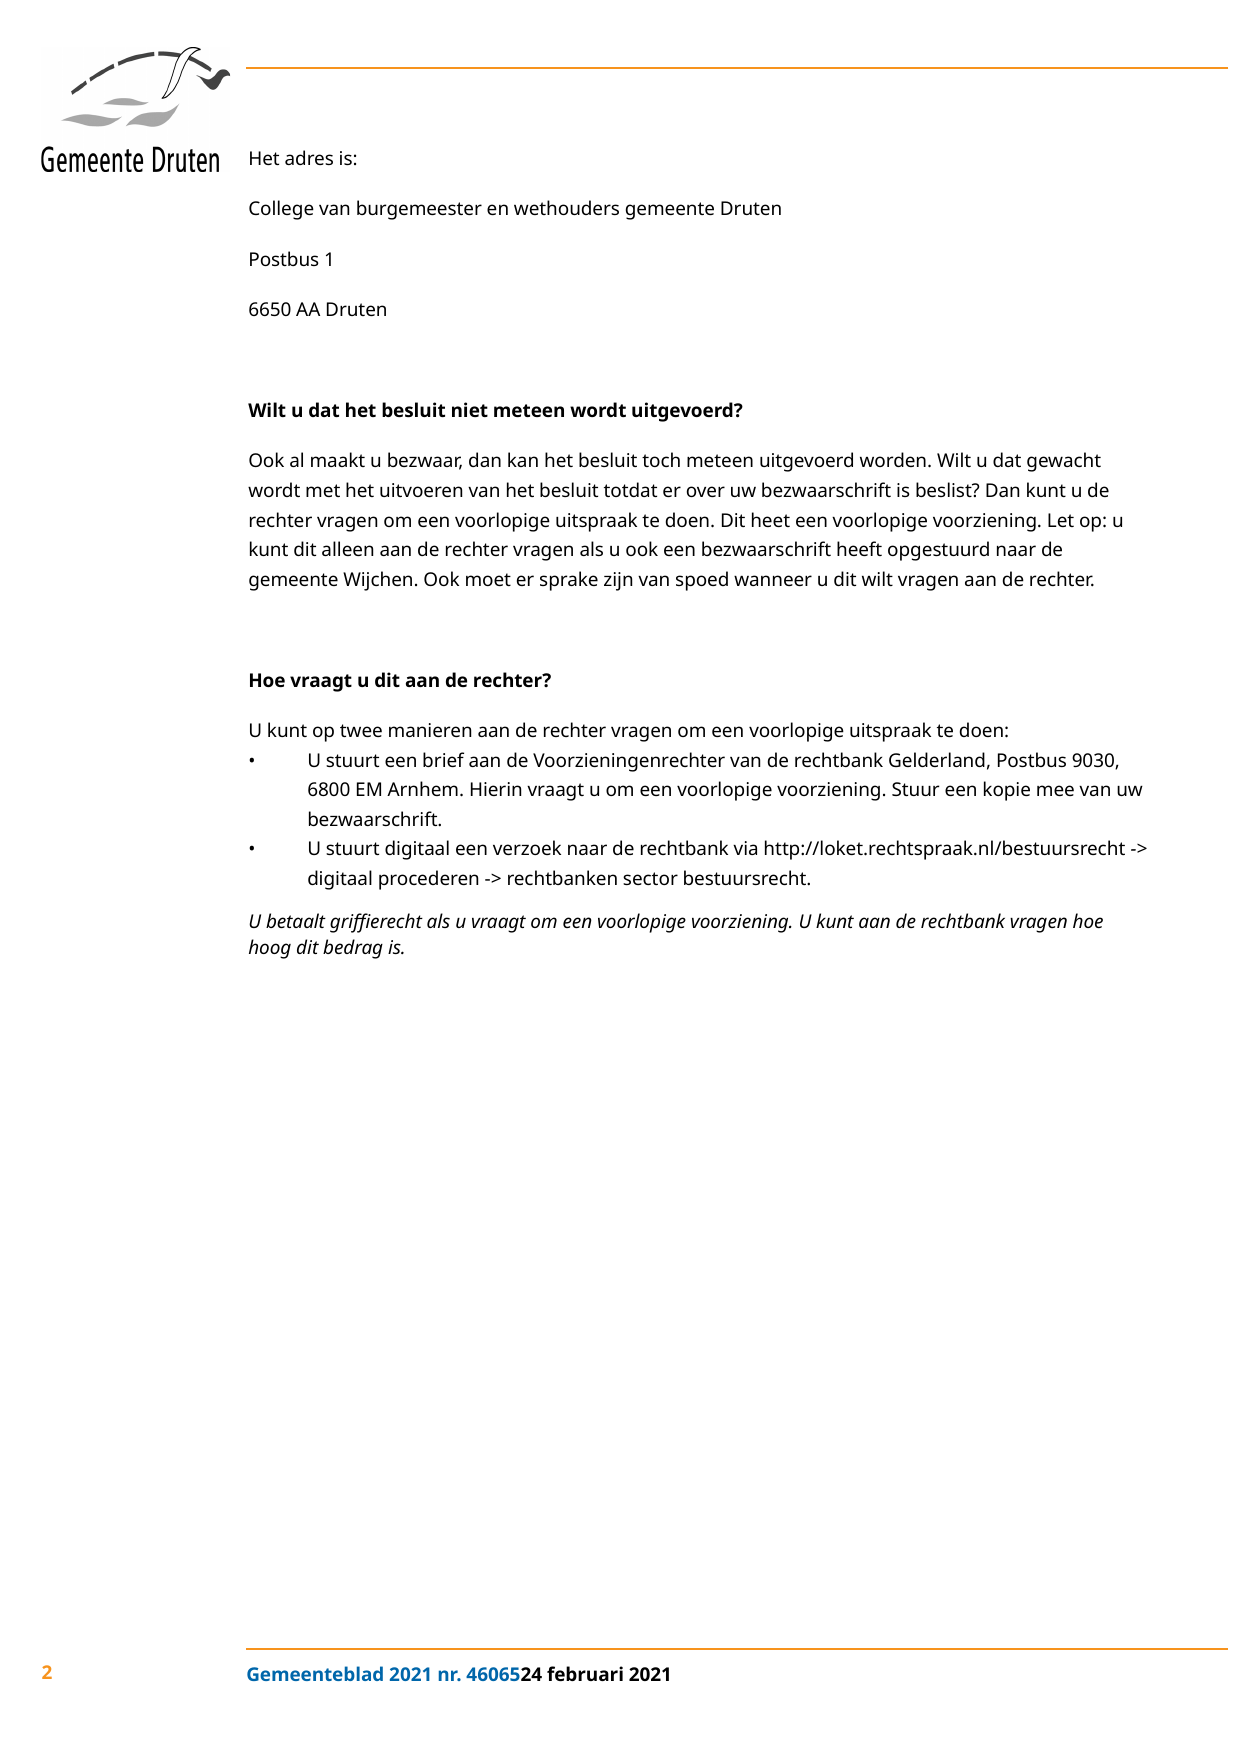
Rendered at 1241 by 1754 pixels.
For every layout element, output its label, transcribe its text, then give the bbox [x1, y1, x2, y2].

list U stuurt digitaal een verzoek naar de rechtbank via http://loket.rechtspraak.nl/bestuursrecht -> digitaal procederen -> rechtbanken sector bestuursrecht. [248, 836, 1152, 891]
text Het adres is: [248, 145, 1152, 171]
text 6650 AA Druten [248, 296, 1152, 322]
text Wilt u dat het besluit niet meteen wordt uitgevoerd? [248, 397, 1152, 423]
text Hoe vraagt u dit aan de rechter? [248, 667, 1152, 693]
text Postbus 1 [248, 246, 1152, 272]
text Ook al maakt u bezwaar, dan kan het besluit toch meteen uitgevoerd worden. Wilt u dat gewacht wordt met het uitvoeren van het besluit totdat er over uw bezwaarschrift is beslist? Dan kunt u de rechter vragen om een voorlopige uitspraak te doen. Dit heet een voorlopige voorziening. Let op: u kunt dit alleen aan de rechter vragen als u ook een bezwaarschrift heeft opgestuurd naar de gemeente Wijchen. Ook moet er sprake zijn van spoed wanneer u dit wilt vragen aan de rechter. [248, 448, 1152, 592]
text College van burgemeester en wethouders gemeente Druten [248, 196, 1152, 221]
text U betaalt griffierecht als u vraagt om een voorlopige voorziening. U kunt aan de rechtbank vragen hoe hoog dit bedrag is. [248, 908, 1152, 960]
text U kunt op twee manieren aan de rechter vragen om een voorlopige uitspraak te doen: [248, 717, 1152, 743]
list U stuurt een brief aan de Voorzieningenrechter van de rechtbank Gelderland, Postbus 9030, 6800 EM Arnhem. Hierin vraagt u om een voorlopige voorziening. Stuur een kopie mee van uw bezwaarschrift. [248, 747, 1152, 832]
picture [41, 47, 231, 172]
